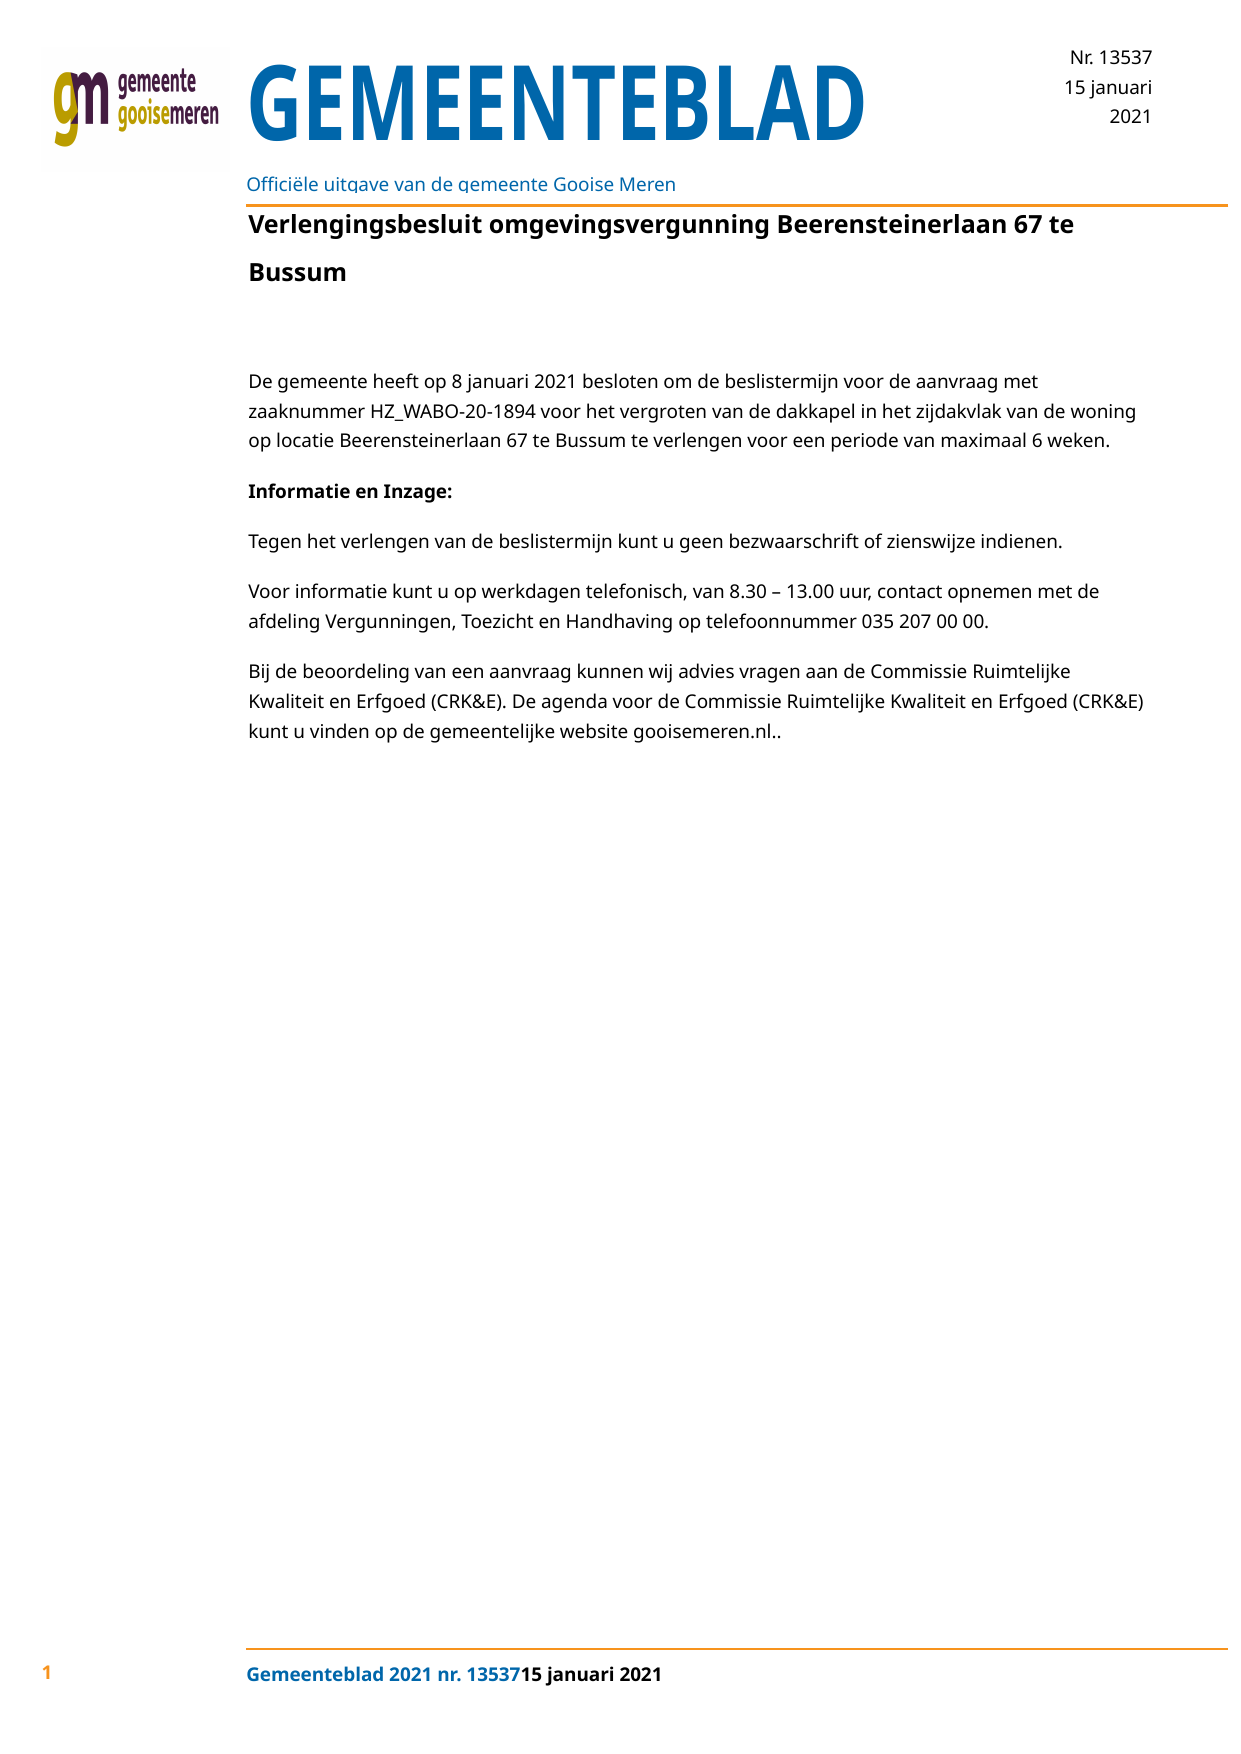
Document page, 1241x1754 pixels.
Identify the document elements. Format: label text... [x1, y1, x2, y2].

text Verlengingsbesluit omgevingsvergunning Beerensteinerlaan 67 te Bussum [248, 207, 1152, 288]
text Bij de beoordeling van een aanvraag kunnen wij advies vragen aan de Commissie Ruimtelijke Kwaliteit en Erfgoed (CRK&E). De agenda voor de Commissie Ruimtelijke Kwaliteit en Erfgoed (CRK&E) kunt u vinden op de gemeentelijke website gooisemeren.nl.. [248, 659, 1152, 744]
picture [41, 47, 231, 172]
text Informatie en Inzage: [248, 478, 1152, 504]
text De gemeente heeft op 8 januari 2021 besloten om de beslistermijn voor de aanvraag met zaaknummer HZ_WABO-20-1894 voor het vergroten van de dakkapel in het zijdakvlak van de woning op locatie Beerensteinerlaan 67 te Bussum te verlengen voor een periode van maximaal 6 weken. [248, 368, 1152, 453]
text Tegen het verlengen van de beslistermijn kunt u geen bezwaarschrift of zienswijze indienen. [248, 528, 1152, 554]
text Voor informatie kunt u op werkdagen telefonisch, van 8.30 – 13.00 uur, contact opnemen met de afdeling Vergunningen, Toezicht en Handhaving op telefoonnummer 035 207 00 00. [248, 579, 1152, 634]
